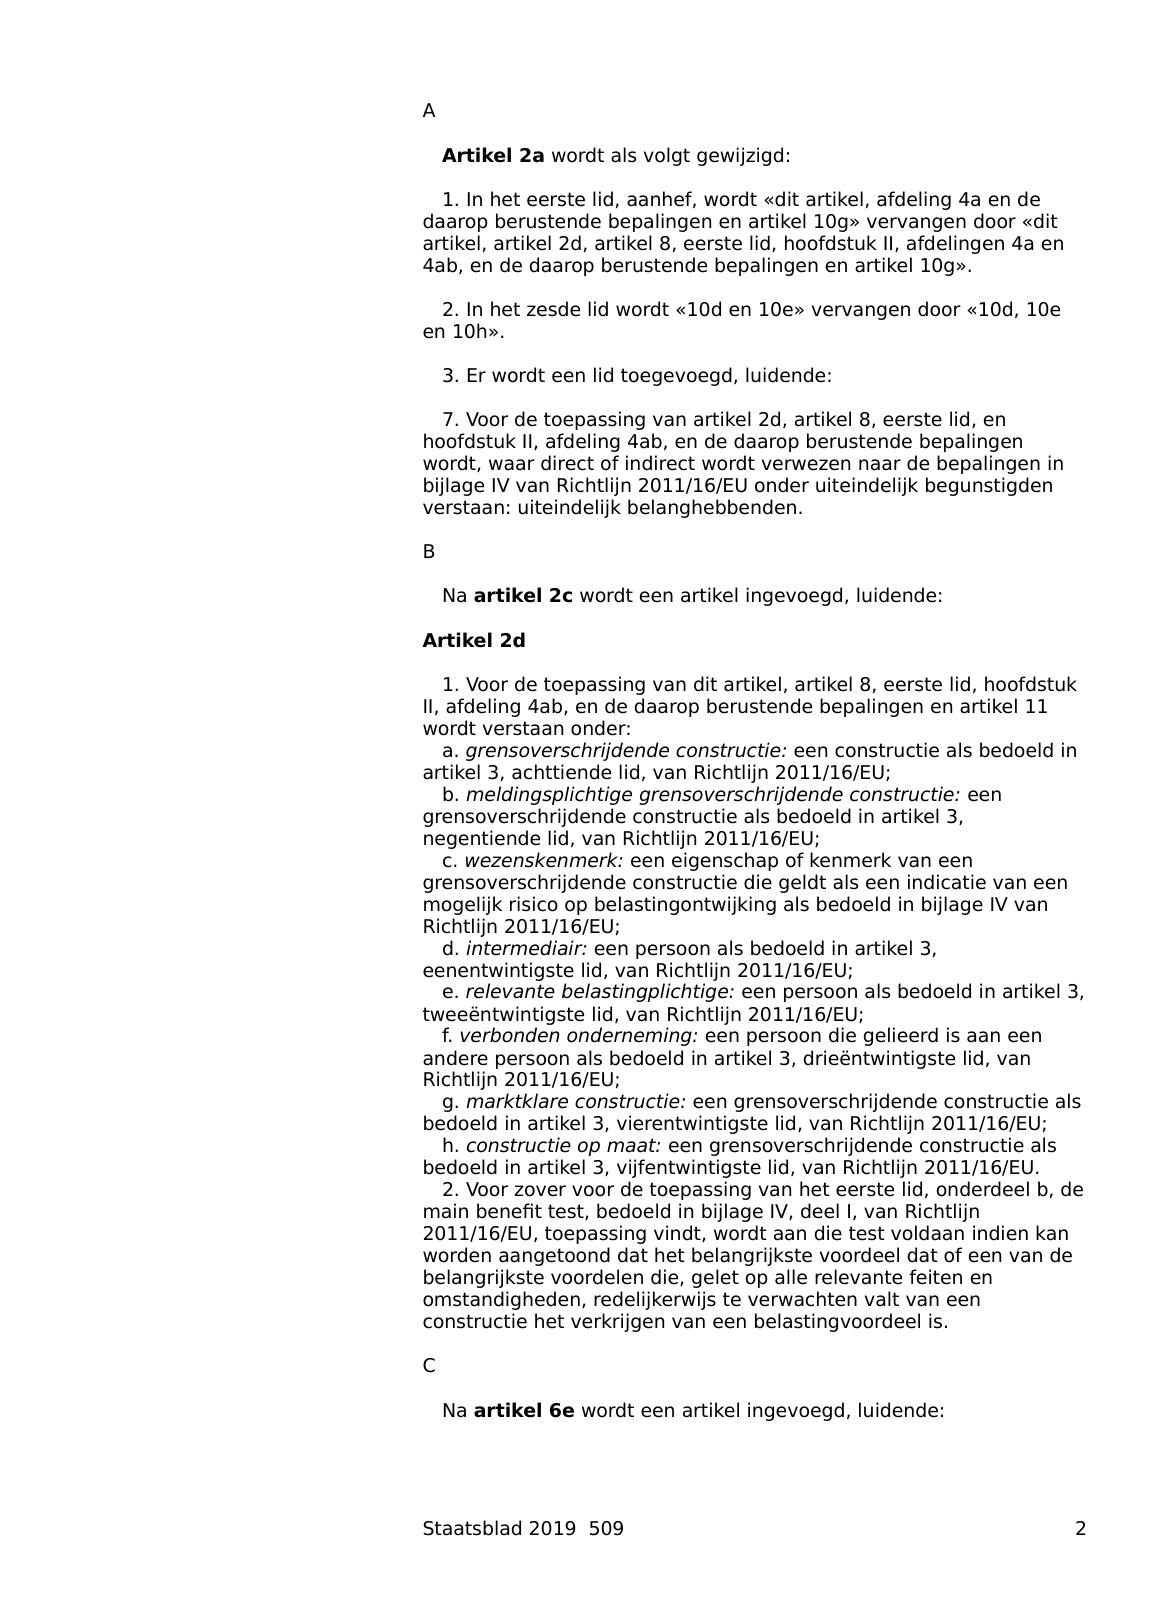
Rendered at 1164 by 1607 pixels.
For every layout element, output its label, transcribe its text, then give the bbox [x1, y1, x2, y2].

text 1. Voor de toepassing van dit artikel, artikel 8, eerste lid, hoofdstuk II, afdeling 4ab, en de daarop berustende bepalingen en artikel 11 wordt verstaan onder: [422, 674, 1087, 740]
text d. intermediair: een persoon als bedoeld in artikel 3, eenentwintigste lid, van Richtlijn 2011/16/EU; [422, 937, 1087, 981]
text Na artikel 6e wordt een artikel ingevoegd, luidende: [422, 1399, 1087, 1421]
text Artikel 2a wordt als volgt gewijzigd: [422, 144, 1087, 167]
text c. wezenskenmerk: een eigenschap of kenmerk van een grensoverschrijdende constructie die geldt als een indicatie van een mogelijk risico op belastingontwijking als bedoeld in bijlage IV van Richtlijn 2011/16/EU; [422, 849, 1087, 937]
text g. marktklare constructie: een grensoverschrijdende constructie als bedoeld in artikel 3, vierentwintigste lid, van Richtlijn 2011/16/EU; [422, 1091, 1087, 1135]
text 2. In het zesde lid wordt «10d en 10e» vervangen door «10d, 10e en 10h». [422, 299, 1087, 343]
text A [422, 100, 1087, 122]
text 7. Voor de toepassing van artikel 2d, artikel 8, eerste lid, en hoofdstuk II, afdeling 4ab, en de daarop berustende bepalingen wordt, waar direct of indirect wordt verwezen naar de bepalingen in bijlage IV van Richtlijn 2011/16/EU onder uiteindelijk begunstigden verstaan: uiteindelijk belanghebbenden. [422, 409, 1087, 519]
text B [422, 541, 1087, 563]
text a. grensoverschrijdende constructie: een constructie als bedoeld in artikel 3, achttiende lid, van Richtlijn 2011/16/EU; [422, 740, 1087, 784]
text C [422, 1355, 1087, 1377]
subtitle Artikel 2d [422, 629, 1087, 652]
text 1. In het eerste lid, aanhef, wordt «dit artikel, afdeling 4a en de daarop berustende bepalingen en artikel 10g» vervangen door «dit artikel, artikel 2d, artikel 8, eerste lid, hoofdstuk II, afdelingen 4a en 4ab, en de daarop berustende bepalingen en artikel 10g». [422, 189, 1087, 277]
text f. verbonden onderneming: een persoon die gelieerd is aan een andere persoon als bedoeld in artikel 3, drieëntwintigste lid, van Richtlijn 2011/16/EU; [422, 1025, 1087, 1091]
text 3. Er wordt een lid toegevoegd, luidende: [422, 365, 1087, 387]
text e. relevante belastingplichtige: een persoon als bedoeld in artikel 3, tweeëntwintigste lid, van Richtlijn 2011/16/EU; [422, 981, 1087, 1025]
text 2. Voor zover voor de toepassing van het eerste lid, onderdeel b, de main benefit test, bedoeld in bijlage IV, deel I, van Richtlijn 2011/16/EU, toepassing vindt, wordt aan die test voldaan indien kan worden aangetoond dat het belangrijkste voordeel dat of een van de belangrijkste voordelen die, gelet op alle relevante feiten en omstandigheden, redelijkerwijs te verwachten valt van een constructie het verkrijgen van een belastingvoordeel is. [422, 1179, 1087, 1333]
text b. meldingsplichtige grensoverschrijdende constructie: een grensoverschrijdende constructie als bedoeld in artikel 3, negentiende lid, van Richtlijn 2011/16/EU; [422, 784, 1087, 849]
text h. constructie op maat: een grensoverschrijdende constructie als bedoeld in artikel 3, vijfentwintigste lid, van Richtlijn 2011/16/EU. [422, 1135, 1087, 1179]
text Na artikel 2c wordt een artikel ingevoegd, luidende: [422, 585, 1087, 607]
